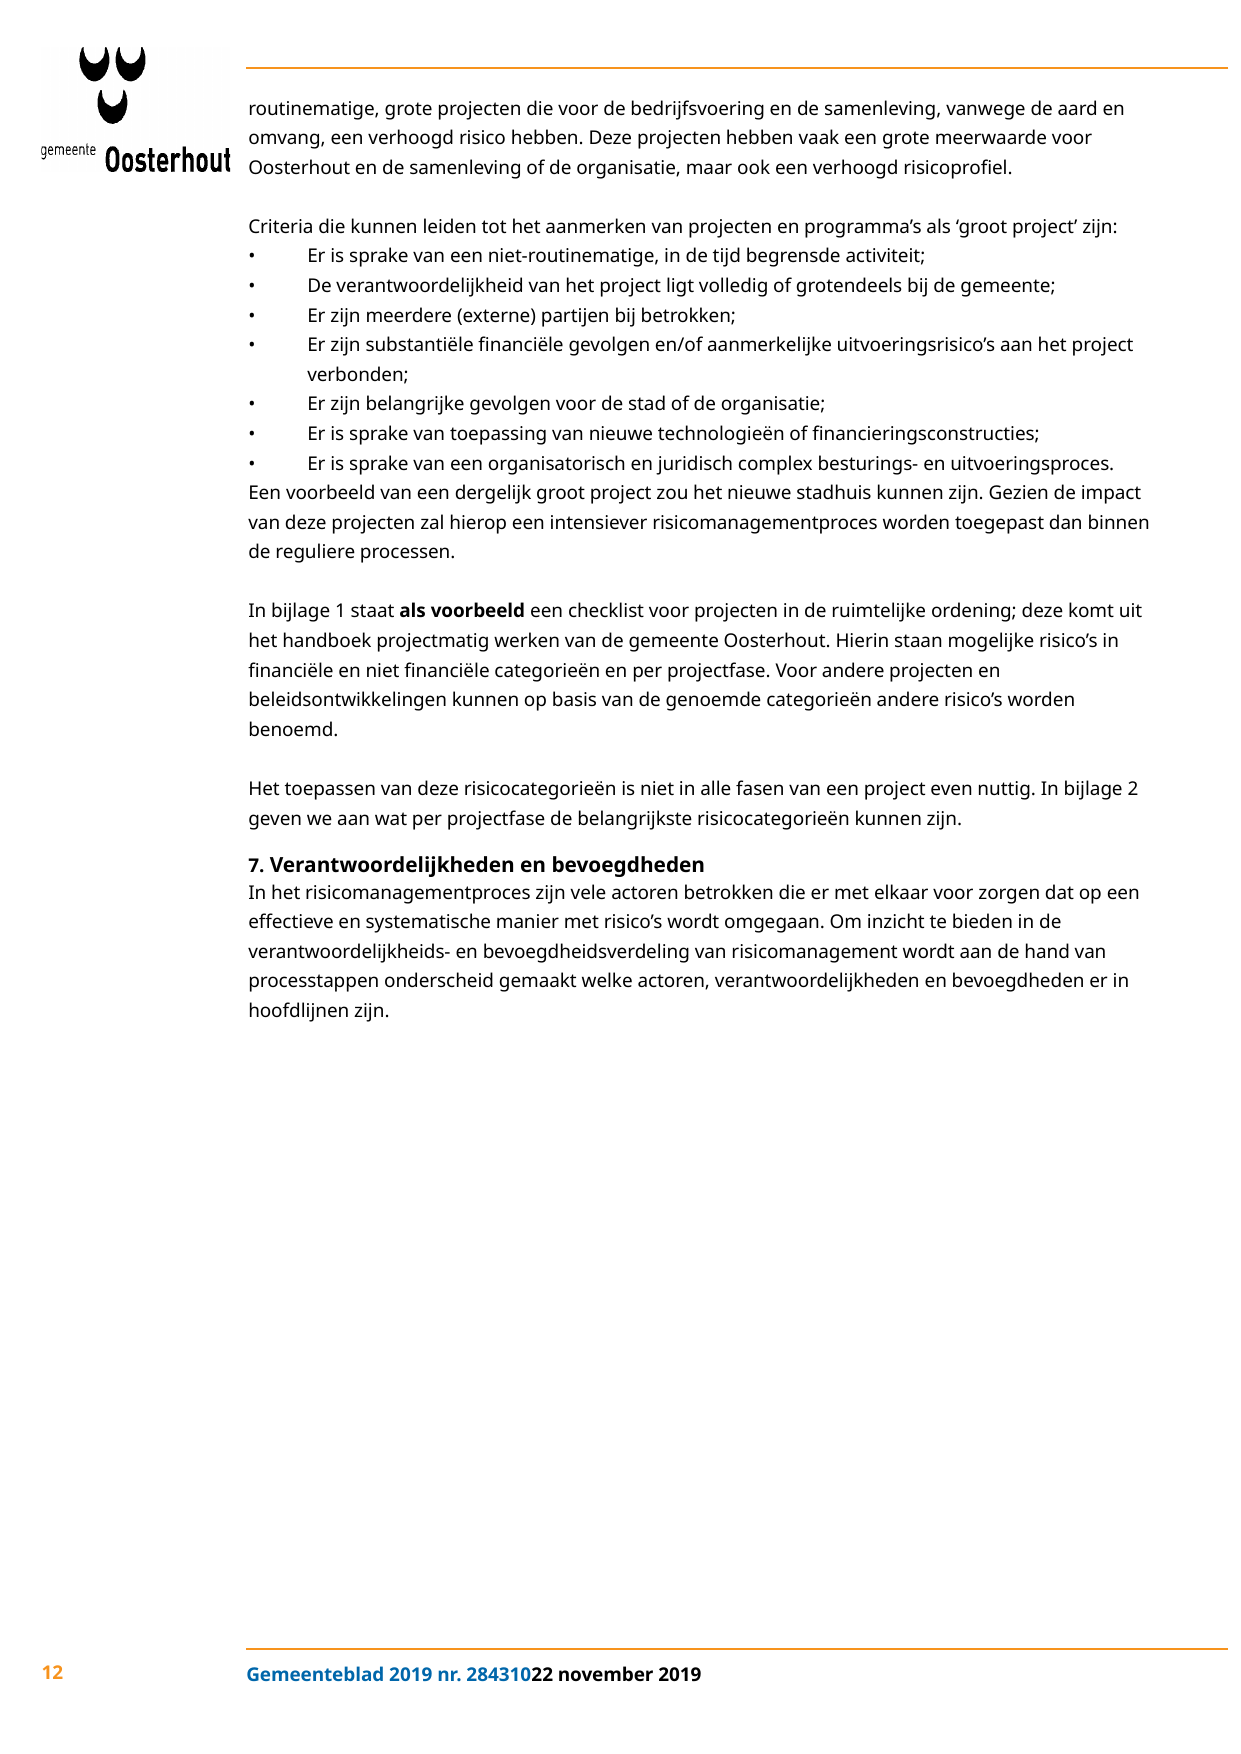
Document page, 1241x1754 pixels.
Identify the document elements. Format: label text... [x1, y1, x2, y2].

list Er zijn substantiële financiële gevolgen en/of aanmerkelijke uitvoeringsrisico’s aan het project verbonden; [248, 331, 1152, 387]
picture [41, 47, 231, 172]
text 7. Verantwoordelijkheden en bevoegdheden [248, 850, 1152, 879]
text Criteria die kunnen leiden tot het aanmerken van projecten en programma’s als ‘groot project’ zijn: [248, 213, 1152, 239]
text Het toepassen van deze risicocategorieën is niet in alle fasen van een project even nuttig. In bijlage 2 geven we aan wat per projectfase de belangrijkste risicocategorieën kunnen zijn. [248, 775, 1152, 831]
text routinematige, grote projecten die voor de bedrijfsvoering en de samenleving, vanwege de aard en omvang, een verhoogd risico hebben. Deze projecten hebben vaak een grote meerwaarde voor Oosterhout en de samenleving of de organisatie, maar ook een verhoogd risicoprofiel. [248, 95, 1152, 180]
list Er zijn belangrijke gevolgen voor de stad of de organisatie; [248, 391, 1152, 416]
list Er zijn meerdere (externe) partijen bij betrokken; [248, 302, 1152, 328]
list De verantwoordelijkheid van het project ligt volledig of grotendeels bij de gemeente; [248, 272, 1152, 298]
text In bijlage 1 staat als voorbeeld een checklist voor projecten in de ruimtelijke ordening; deze komt uit het handboek projectmatig werken van de gemeente Oosterhout. Hierin staan mogelijke risico’s in financiële en niet financiële categorieën en per projectfase. Voor andere projecten en beleidsontwikkelingen kunnen op basis van de genoemde categorieën andere risico’s worden benoemd. [248, 598, 1152, 742]
list Er is sprake van een organisatorisch en juridisch complex besturings- en uitvoeringsproces. [248, 450, 1152, 476]
list Er is sprake van toepassing van nieuwe technologieën of financieringsconstructies; [248, 420, 1152, 446]
text Een voorbeeld van een dergelijk groot project zou het nieuwe stadhuis kunnen zijn. Gezien de impact van deze projecten zal hierop een intensiever risicomanagementproces worden toegepast dan binnen de reguliere processen. [248, 479, 1152, 564]
list Er is sprake van een niet-routinematige, in de tijd begrensde activiteit; [248, 243, 1152, 268]
text In het risicomanagementproces zijn vele actoren betrokken die er met elkaar voor zorgen dat op een effectieve en systematische manier met risico’s wordt omgegaan. Om inzicht te bieden in de verantwoordelijkheids- en bevoegdheidsverdeling van risicomanagement wordt aan de hand van processtappen onderscheid gemaakt welke actoren, verantwoordelijkheden en bevoegdheden er in hoofdlijnen zijn. [248, 879, 1152, 1023]
